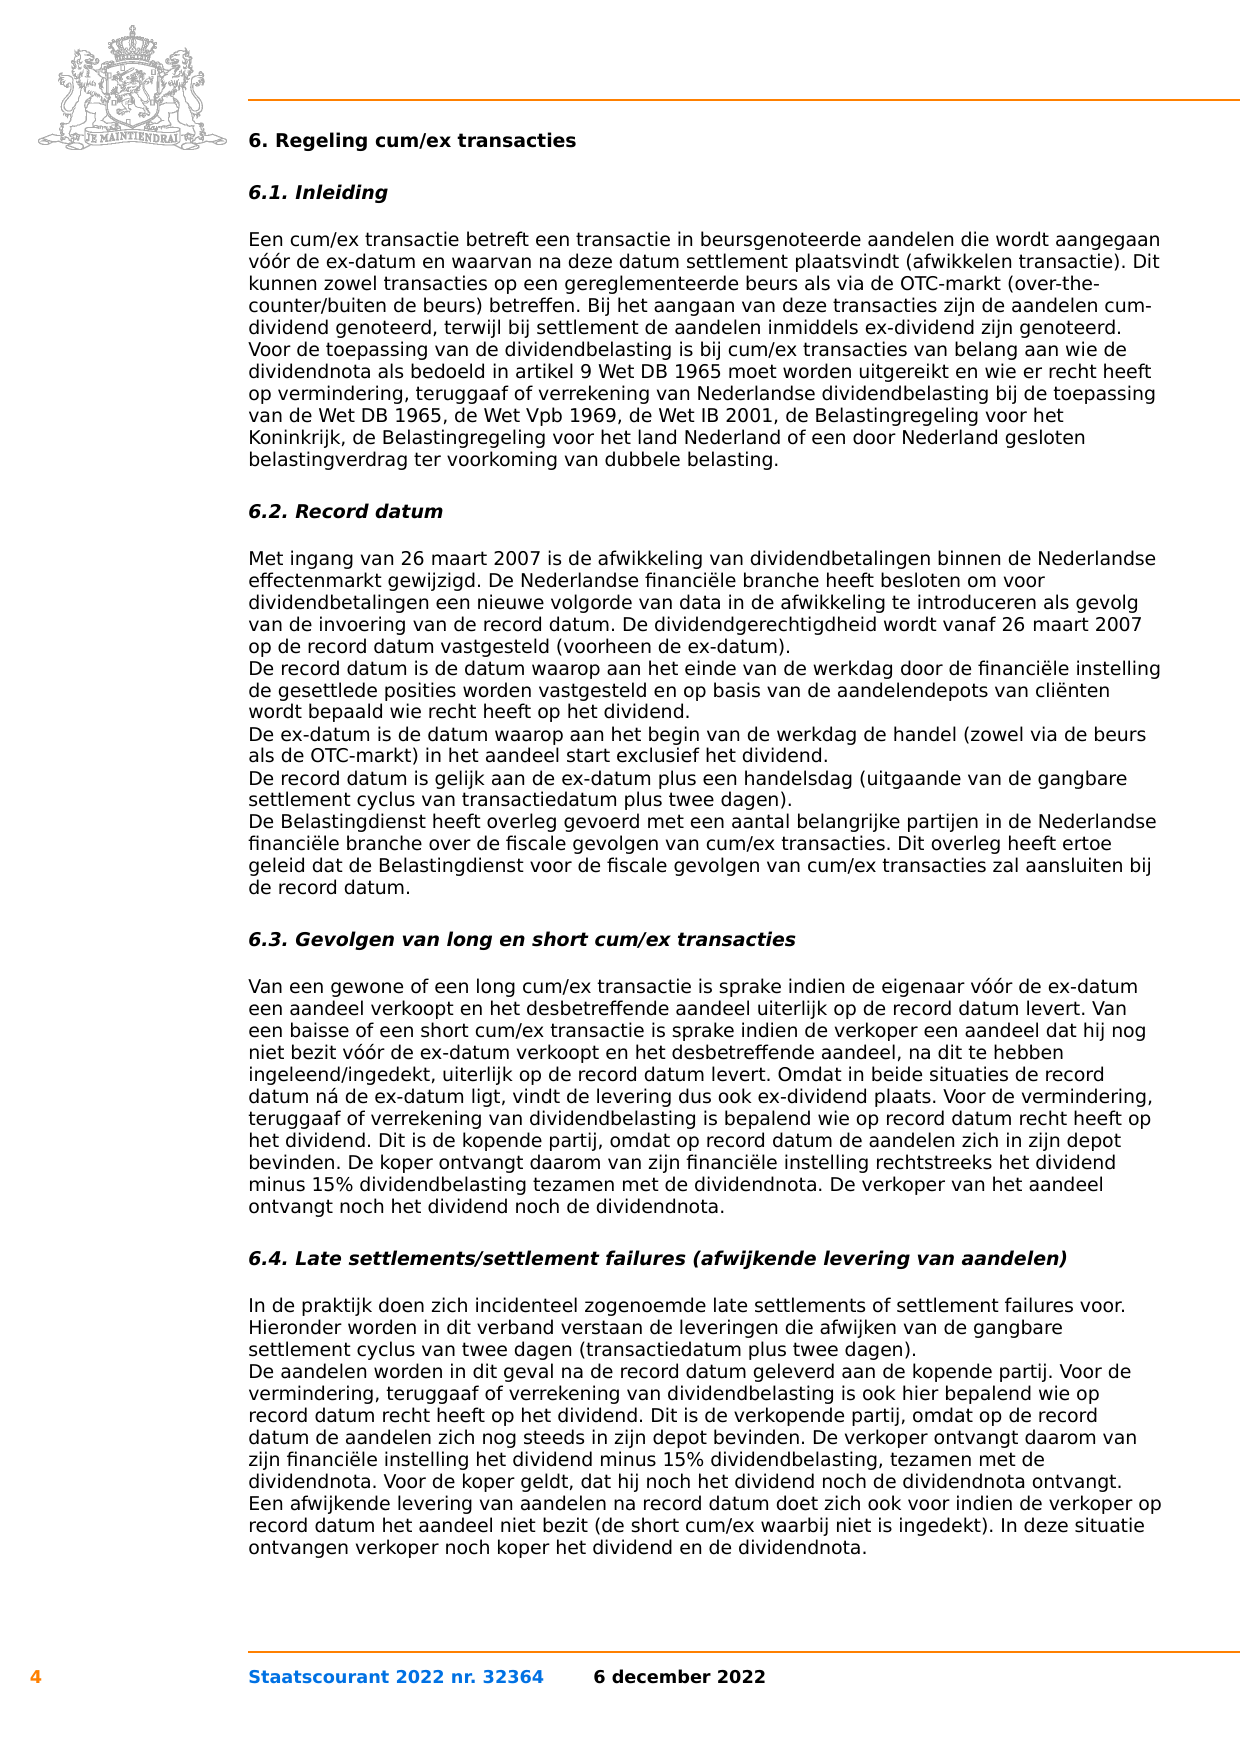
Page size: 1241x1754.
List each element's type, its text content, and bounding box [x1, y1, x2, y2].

text De Belastingdienst heeft overleg gevoerd met een aantal belangrijke partijen in de Nederlandse financiële branche over de fiscale gevolgen van cum/ex transacties. Dit overleg heeft ertoe geleid dat de Belastingdienst voor de fiscale gevolgen van cum/ex transacties zal aansluiten bij de record datum. [248, 811, 1163, 899]
text In de praktijk doen zich incidenteel zogenoemde late settlements of settlement failures voor. Hieronder worden in dit verband verstaan de leveringen die afwijken van de gangbare settlement cyclus van twee dagen (transactiedatum plus twee dagen). [248, 1295, 1163, 1361]
text Van een gewone of een long cum/ex transactie is sprake indien de eigenaar vóór de ex-datum een aandeel verkoopt en het desbetreffende aandeel uiterlijk op de record datum levert. Van een baisse of een short cum/ex transactie is sprake indien de verkoper een aandeel dat hij nog niet bezit vóór de ex-datum verkoopt en het desbetreffende aandeel, na dit te hebben ingeleend/ingedekt, uiterlijk op de record datum levert. Omdat in beide situaties de record datum ná de ex-datum ligt, vindt de levering dus ook ex-dividend plaats. Voor de vermindering, teruggaaf of verrekening van dividendbelasting is bepalend wie op record datum recht heeft op het dividend. Dit is de kopende partij, omdat op record datum de aandelen zich in zijn depot bevinden. De koper ontvangt daarom van zijn financiële instelling rechtstreeks het dividend minus 15% dividendbelasting tezamen met de dividendnota. De verkoper van het aandeel ontvangt noch het dividend noch de dividendnota. [248, 976, 1163, 1218]
text Een cum/ex transactie betreft een transactie in beursgenoteerde aandelen die wordt aangegaan vóór de ex-datum en waarvan na deze datum settlement plaatsvindt (afwikkelen transactie). Dit kunnen zowel transacties op een gereglementeerde beurs als via de OTC-markt (over-the-counter/buiten de beurs) betreffen. Bij het aangaan van deze transacties zijn de aandelen cum-dividend genoteerd, terwijl bij settlement de aandelen inmiddels ex-dividend zijn genoteerd. [248, 229, 1163, 339]
text De aandelen worden in dit geval na de record datum geleverd aan de kopende partij. Voor de vermindering, teruggaaf of verrekening van dividendbelasting is ook hier bepalend wie op record datum recht heeft op het dividend. Dit is de verkopende partij, omdat op de record datum de aandelen zich nog steeds in zijn depot bevinden. De verkoper ontvangt daarom van zijn financiële instelling het dividend minus 15% dividendbelasting, tezamen met de dividendnota. Voor de koper geldt, dat hij noch het dividend noch de dividendnota ontvangt. [248, 1361, 1163, 1493]
text De record datum is de datum waarop aan het einde van de werkdag door de financiële instelling de gesettlede posities worden vastgesteld en op basis van de aandelendepots van cliënten wordt bepaald wie recht heeft op het dividend. [248, 657, 1163, 723]
subtitle 6.3. Gevolgen van long en short cum/ex transacties [248, 929, 1163, 951]
subtitle 6.2. Record datum [248, 501, 1163, 523]
text De ex-datum is de datum waarop aan het begin van de werkdag de handel (zowel via de beurs als de OTC-markt) in het aandeel start exclusief het dividend. [248, 723, 1163, 767]
subtitle 6. Regeling cum/ex transacties [248, 130, 1163, 152]
text Met ingang van 26 maart 2007 is de afwikkeling van dividendbetalingen binnen de Nederlandse effectenmarkt gewijzigd. De Nederlandse financiële branche heeft besloten om voor dividendbetalingen een nieuwe volgorde van data in de afwikkeling te introduceren als gevolg van de invoering van de record datum. De dividendgerechtigdheid wordt vanaf 26 maart 2007 op de record datum vastgesteld (voorheen de ex-datum). [248, 548, 1163, 657]
subtitle 6.1. Inleiding [248, 182, 1163, 204]
text Voor de toepassing van de dividendbelasting is bij cum/ex transacties van belang aan wie de dividendnota als bedoeld in artikel 9 Wet DB 1965 moet worden uitgereikt en wie er recht heeft op vermindering, teruggaaf of verrekening van Nederlandse dividendbelasting bij de toepassing van de Wet DB 1965, de Wet Vpb 1969, de Wet IB 2001, de Belastingregeling voor het Koninkrijk, de Belastingregeling voor het land Nederland of een door Nederland gesloten belastingverdrag ter voorkoming van dubbele belasting. [248, 339, 1163, 471]
text De record datum is gelijk aan de ex-datum plus een handelsdag (uitgaande van de gangbare settlement cyclus van transactiedatum plus twee dagen). [248, 767, 1163, 811]
picture [38, 25, 227, 150]
subtitle 6.4. Late settlements/settlement failures (afwijkende levering van aandelen) [248, 1248, 1163, 1270]
text Een afwijkende levering van aandelen na record datum doet zich ook voor indien de verkoper op record datum het aandeel niet bezit (de short cum/ex waarbij niet is ingedekt). In deze situatie ontvangen verkoper noch koper het dividend en de dividendnota. [248, 1493, 1163, 1559]
